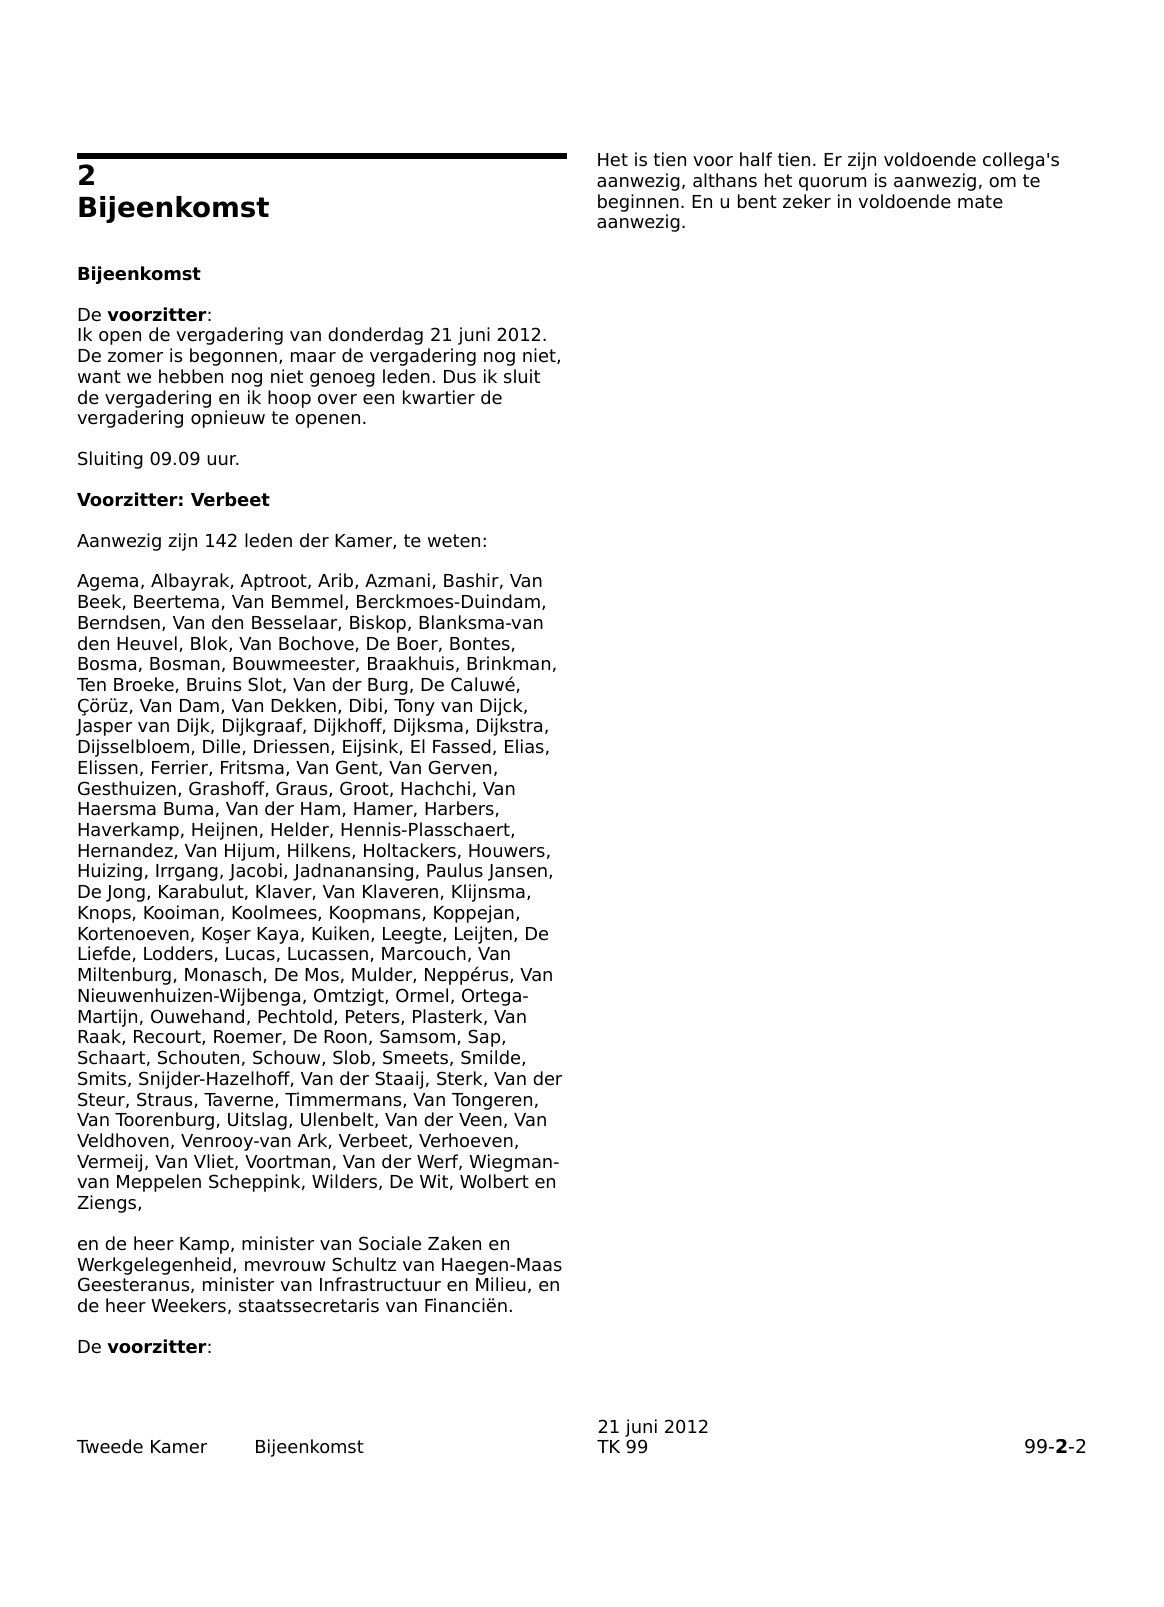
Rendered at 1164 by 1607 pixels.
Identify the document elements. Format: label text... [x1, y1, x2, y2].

text Sluiting 09.09 uur. [77, 449, 567, 470]
text Ik open de vergadering van donderdag 21 juni 2012. De zomer is begonnen, maar de vergadering nog niet, want we hebben nog niet genoeg leden. Dus ik sluit de vergadering en ik hoop over een kwartier de vergadering opnieuw te openen. [77, 325, 567, 429]
text De voorzitter: [77, 304, 567, 325]
title 2 Bijeenkomst [77, 159, 567, 224]
text Agema, Albayrak, Aptroot, Arib, Azmani, Bashir, Van Beek, Beertema, Van Bemmel, Berckmoes-Duindam, Berndsen, Van den Besselaar, Biskop, Blanksma-van den Heuvel, Blok, Van Bochove, De Boer, Bontes, Bosma, Bosman, Bouwmeester, Braakhuis, Brinkman, Ten Broeke, Bruins Slot, Van der Burg, De Caluwé, Çörüz, Van Dam, Van Dekken, Dibi, Tony van Dijck, Jasper van Dijk, Dijkgraaf, Dijkhoff, Dijksma, Dijkstra, Dijsselbloem, Dille, Driessen, Eijsink, El Fassed, Elias, Elissen, Ferrier, Fritsma, Van Gent, Van Gerven, Gesthuizen, Grashoff, Graus, Groot, Hachchi, Van Haersma Buma, Van der Ham, Hamer, Harbers, Haverkamp, Heijnen, Helder, Hennis-Plasschaert, Hernandez, Van Hijum, Hilkens, Holtackers, Houwers, Huizing, Irrgang, Jacobi, Jadnanansing, Paulus Jansen, De Jong, Karabulut, Klaver, Van Klaveren, Klijnsma, Knops, Kooiman, Koolmees, Koopmans, Koppejan, Kortenoeven, Koşer Kaya, Kuiken, Leegte, Leijten, De Liefde, Lodders, Lucas, Lucassen, Marcouch, Van Miltenburg, Monasch, De Mos, Mulder, Neppérus, Van Nieuwenhuizen-Wijbenga, Omtzigt, Ormel, Ortega-Martijn, Ouwehand, Pechtold, Peters, Plasterk, Van Raak, Recourt, Roemer, De Roon, Samsom, Sap, Schaart, Schouten, Schouw, Slob, Smeets, Smilde, Smits, Snijder-Hazelhoff, Van der Staaij, Sterk, Van der Steur, Straus, Taverne, Timmermans, Van Tongeren, Van Toorenburg, Uitslag, Ulenbelt, Van der Veen, Van Veldhoven, Venrooy-van Ark, Verbeet, Verhoeven, Vermeij, Van Vliet, Voortman, Van der Werf, Wiegman-van Meppelen Scheppink, Wilders, De Wit, Wolbert en Ziengs, [77, 571, 567, 1214]
text De voorzitter: [77, 1337, 567, 1357]
text en de heer Kamp, minister van Sociale Zaken en Werkgelegenheid, mevrouw Schultz van Haegen-Maas Geesteranus, minister van Infrastructuur en Milieu, en de heer Weekers, staatssecretaris van Financiën. [77, 1234, 567, 1317]
text Het is tien voor half tien. Er zijn voldoende collega's aanwezig, althans het quorum is aanwezig, om te beginnen. En u bent zeker in voldoende mate aanwezig. [596, 150, 1087, 233]
text Bijeenkomst [77, 264, 567, 284]
text Voorzitter: Verbeet [77, 490, 567, 510]
text Aanwezig zijn 142 leden der Kamer, te weten: [77, 530, 567, 551]
